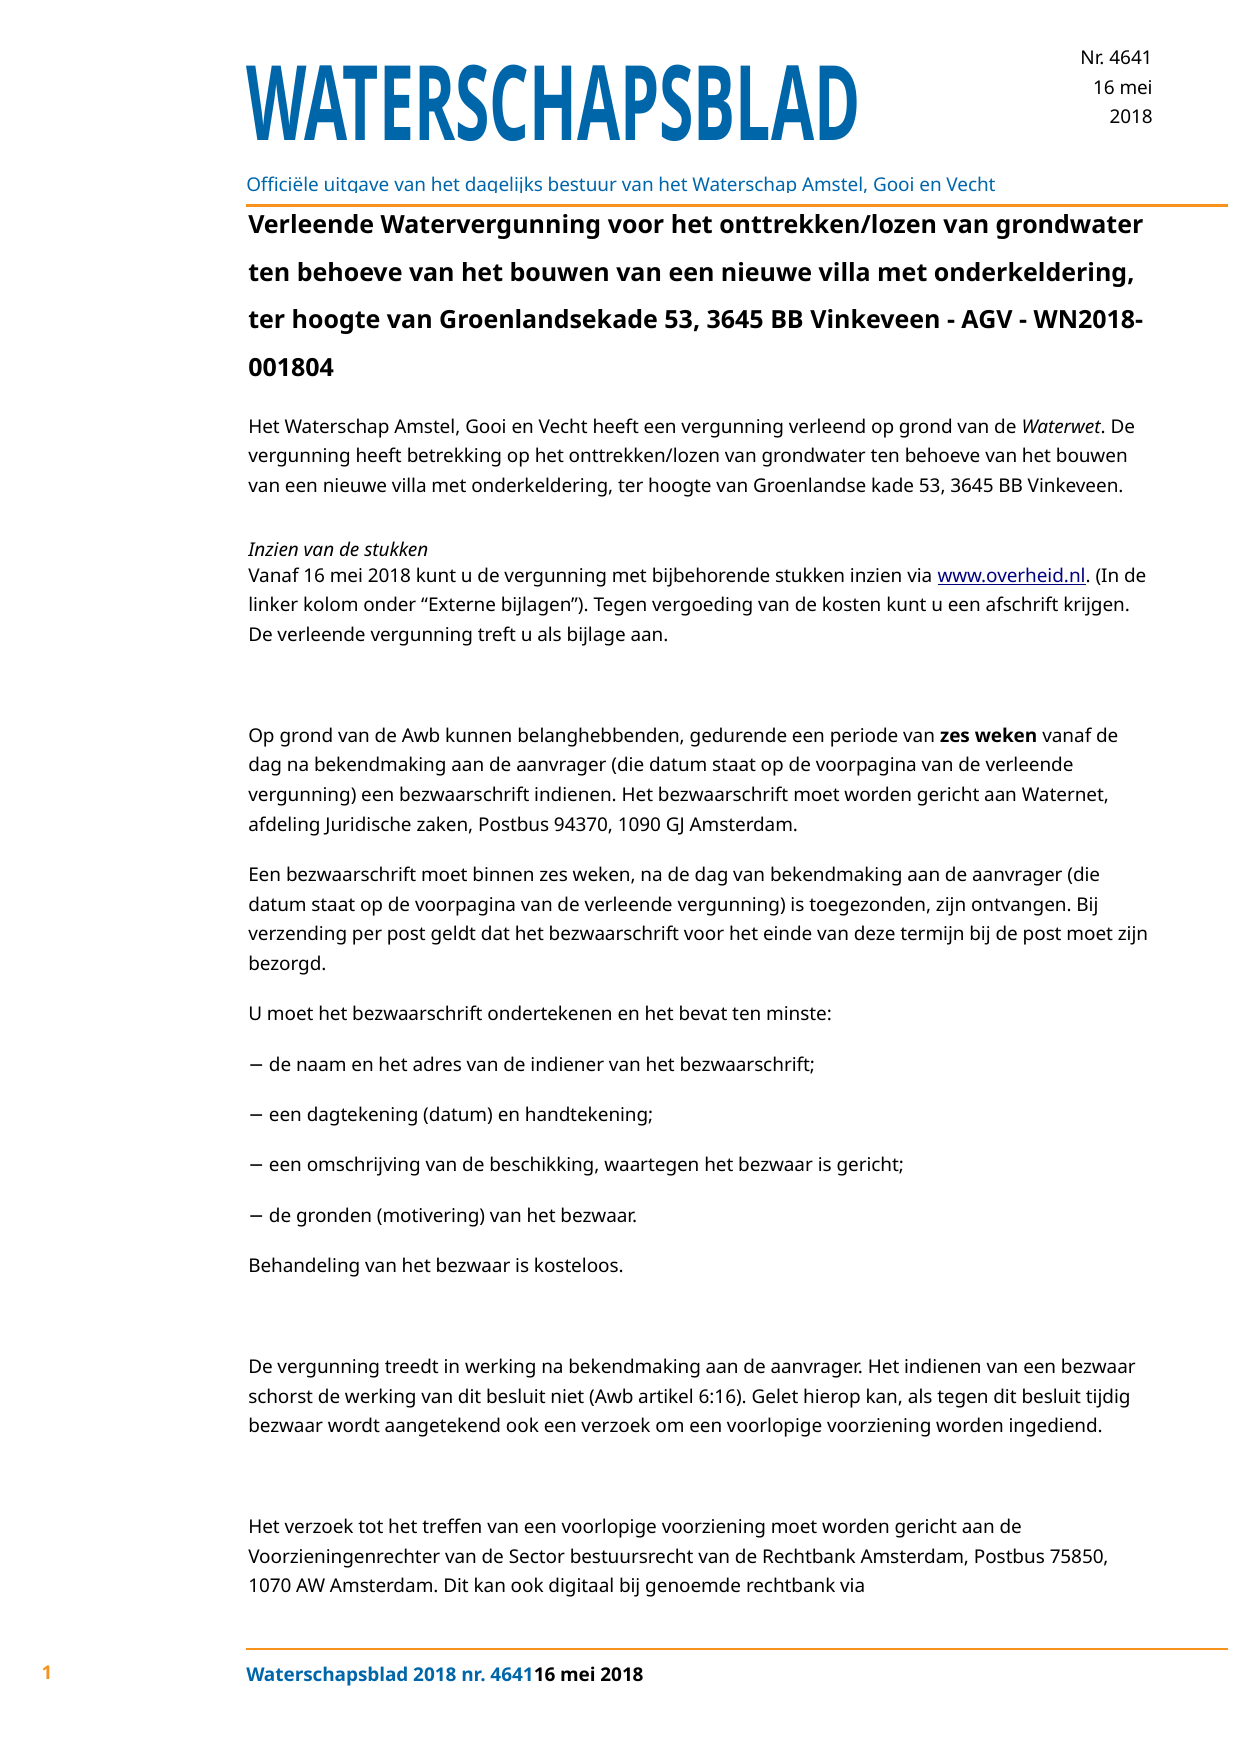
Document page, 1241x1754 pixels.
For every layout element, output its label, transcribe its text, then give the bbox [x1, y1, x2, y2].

text − de gronden (motivering) van het bezwaar. [248, 1202, 1152, 1228]
text Het verzoek tot het treffen van een voorlopige voorziening moet worden gericht aan de Voorzieningenrechter van de Sector bestuursrecht van de Rechtbank Amsterdam, Postbus 75850, 1070 AW Amsterdam. Dit kan ook digitaal bij genoemde rechtbank via [248, 1513, 1152, 1598]
picture [41, 47, 231, 172]
text − een omschrijving van de beschikking, waartegen het bezwaar is gericht; [248, 1152, 1152, 1177]
text Behandeling van het bezwaar is kosteloos. [248, 1252, 1152, 1278]
text Op grond van de Awb kunnen belanghebbenden, gedurende een periode van zes weken vanaf de dag na bekendmaking aan de aanvrager (die datum staat op de voorpagina van de verleende vergunning) een bezwaarschrift indienen. Het bezwaarschrift moet worden gericht aan Waternet, afdeling Juridische zaken, Postbus 94370, 1090 GJ Amsterdam. [248, 722, 1152, 836]
text Inzien van de stukken [248, 536, 1152, 562]
text Het Waterschap Amstel, Gooi en Vecht heeft een vergunning verleend op grond van de Waterwet. De vergunning heeft betrekking op het onttrekken/lozen van grondwater ten behoeve van het bouwen van een nieuwe villa met onderkeldering, ter hoogte van Groenlandse kade 53, 3645 BB Vinkeveen. [248, 413, 1152, 498]
text Een bezwaarschrift moet binnen zes weken, na de dag van bekendmaking aan de aanvrager (die datum staat op de voorpagina van de verleende vergunning) is toegezonden, zijn ontvangen. Bij verzending per post geldt dat het bezwaarschrift voor het einde van deze termijn bij de post moet zijn bezorgd. [248, 861, 1152, 976]
text − de naam en het adres van de indiener van het bezwaarschrift; [248, 1051, 1152, 1076]
text De vergunning treedt in werking na bekendmaking aan de aanvrager. Het indienen van een bezwaar schorst de werking van dit besluit niet (Awb artikel 6:16). Gelet hierop kan, als tegen dit besluit tijdig bezwaar wordt aangetekend ook een verzoek om een voorlopige voorziening worden ingediend. [248, 1353, 1152, 1438]
text − een dagtekening (datum) en handtekening; [248, 1101, 1152, 1127]
text U moet het bezwaarschrift ondertekenen en het bevat ten minste: [248, 1000, 1152, 1026]
text Verleende Watervergunning voor het onttrekken/lozen van grondwater ten behoeve van het bouwen van een nieuwe villa met onderkeldering, ter hoogte van Groenlandsekade 53, 3645 BB Vinkeveen - AGV - WN2018-001804 [248, 207, 1152, 384]
text Vanaf 16 mei 2018 kunt u de vergunning met bijbehorende stukken inzien via www.overheid.nl. (In de linker kolom onder “Externe bijlagen”). Tegen vergoeding van de kosten kunt u een afschrift krijgen. De verleende vergunning treft u als bijlage aan. [248, 562, 1152, 647]
